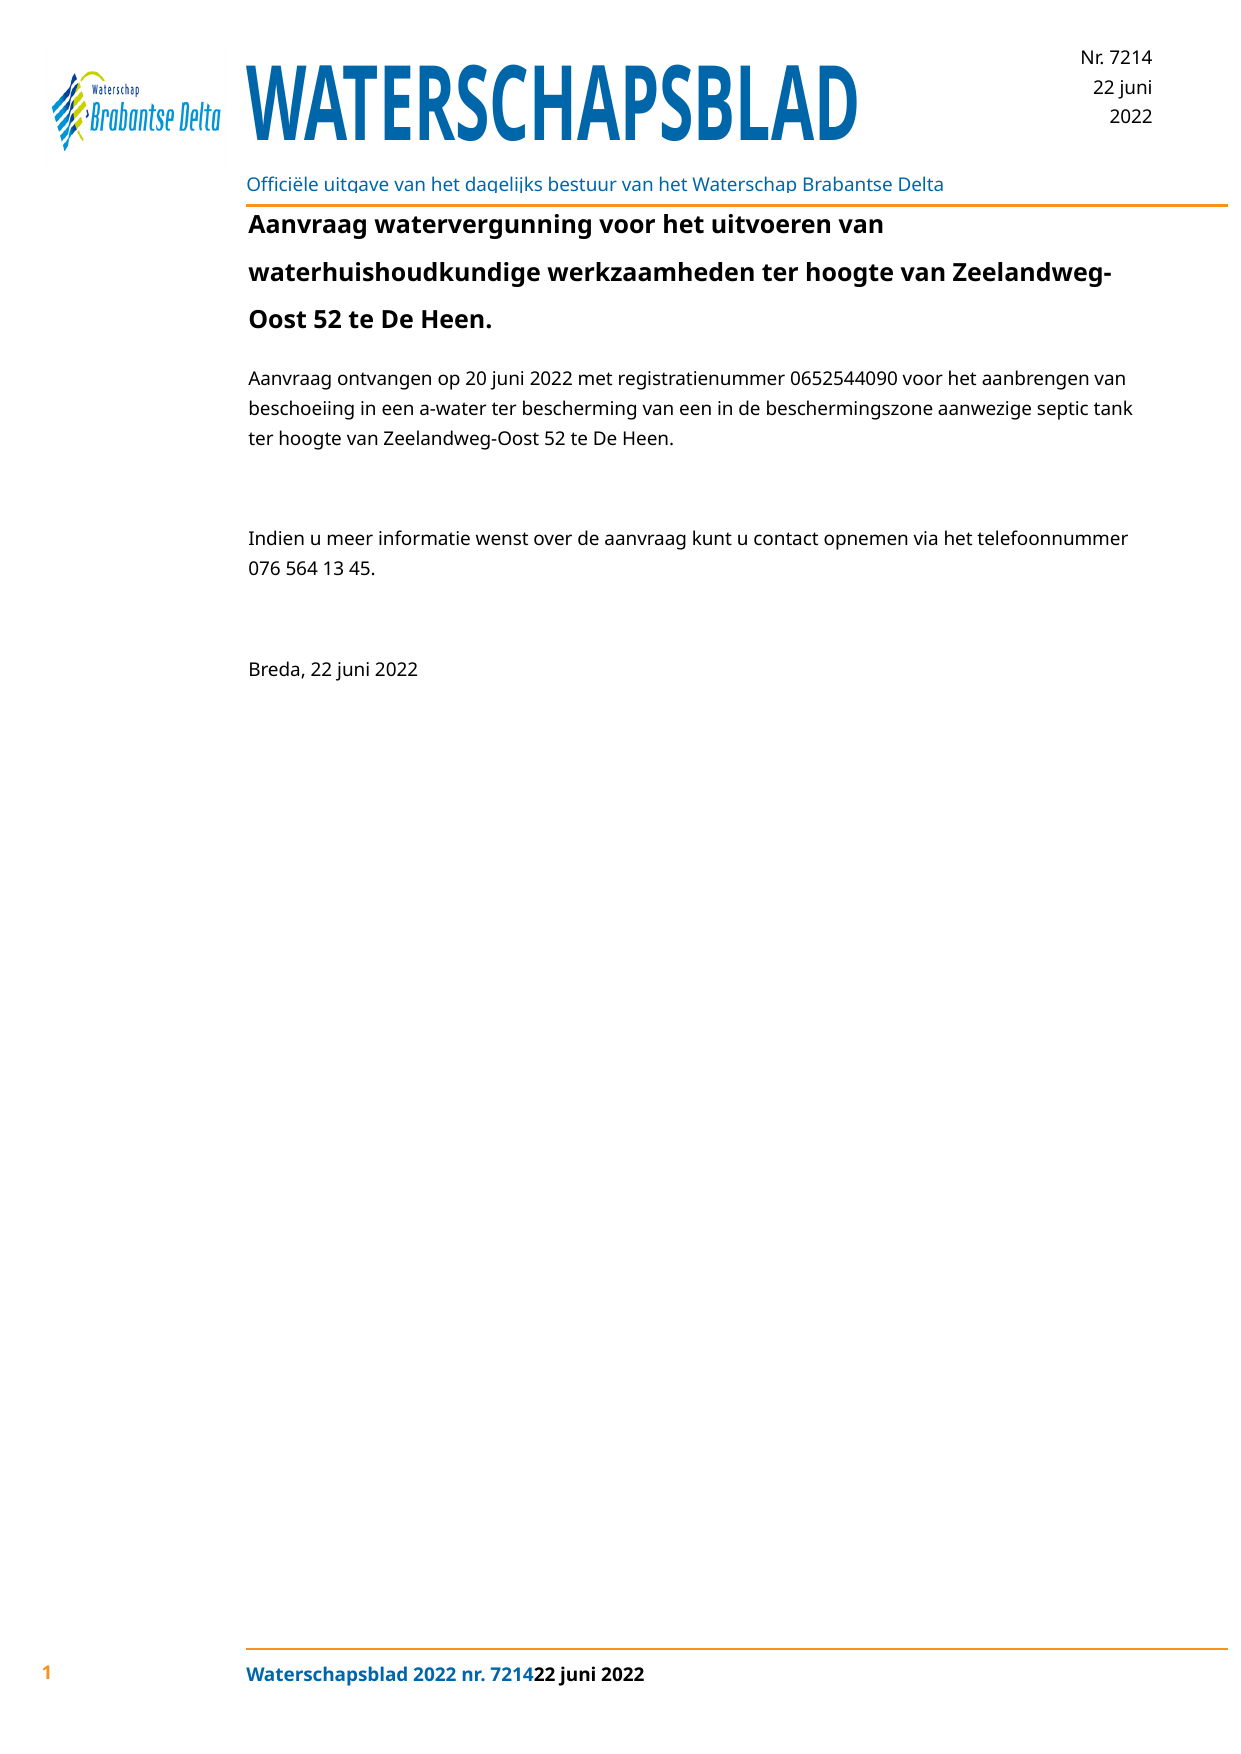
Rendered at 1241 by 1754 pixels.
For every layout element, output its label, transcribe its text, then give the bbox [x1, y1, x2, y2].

text Aanvraag ontvangen op 20 juni 2022 met registratienummer 0652544090 voor het aanbrengen van beschoeiing in een a-water ter bescherming van een in de beschermingszone aanwezige septic tank ter hoogte van Zeelandweg-Oost 52 te De Heen. [248, 366, 1152, 450]
text Indien u meer informatie wenst over de aanvraag kunt u contact opnemen via het telefoonnummer 076 564 13 45. [248, 526, 1152, 581]
text Aanvraag watervergunning voor het uitvoeren van waterhuishoudkundige werkzaamheden ter hoogte van Zeelandweg-Oost 52 te De Heen. [248, 207, 1152, 336]
picture [41, 47, 231, 172]
text Breda, 22 juni 2022 [248, 656, 1152, 682]
